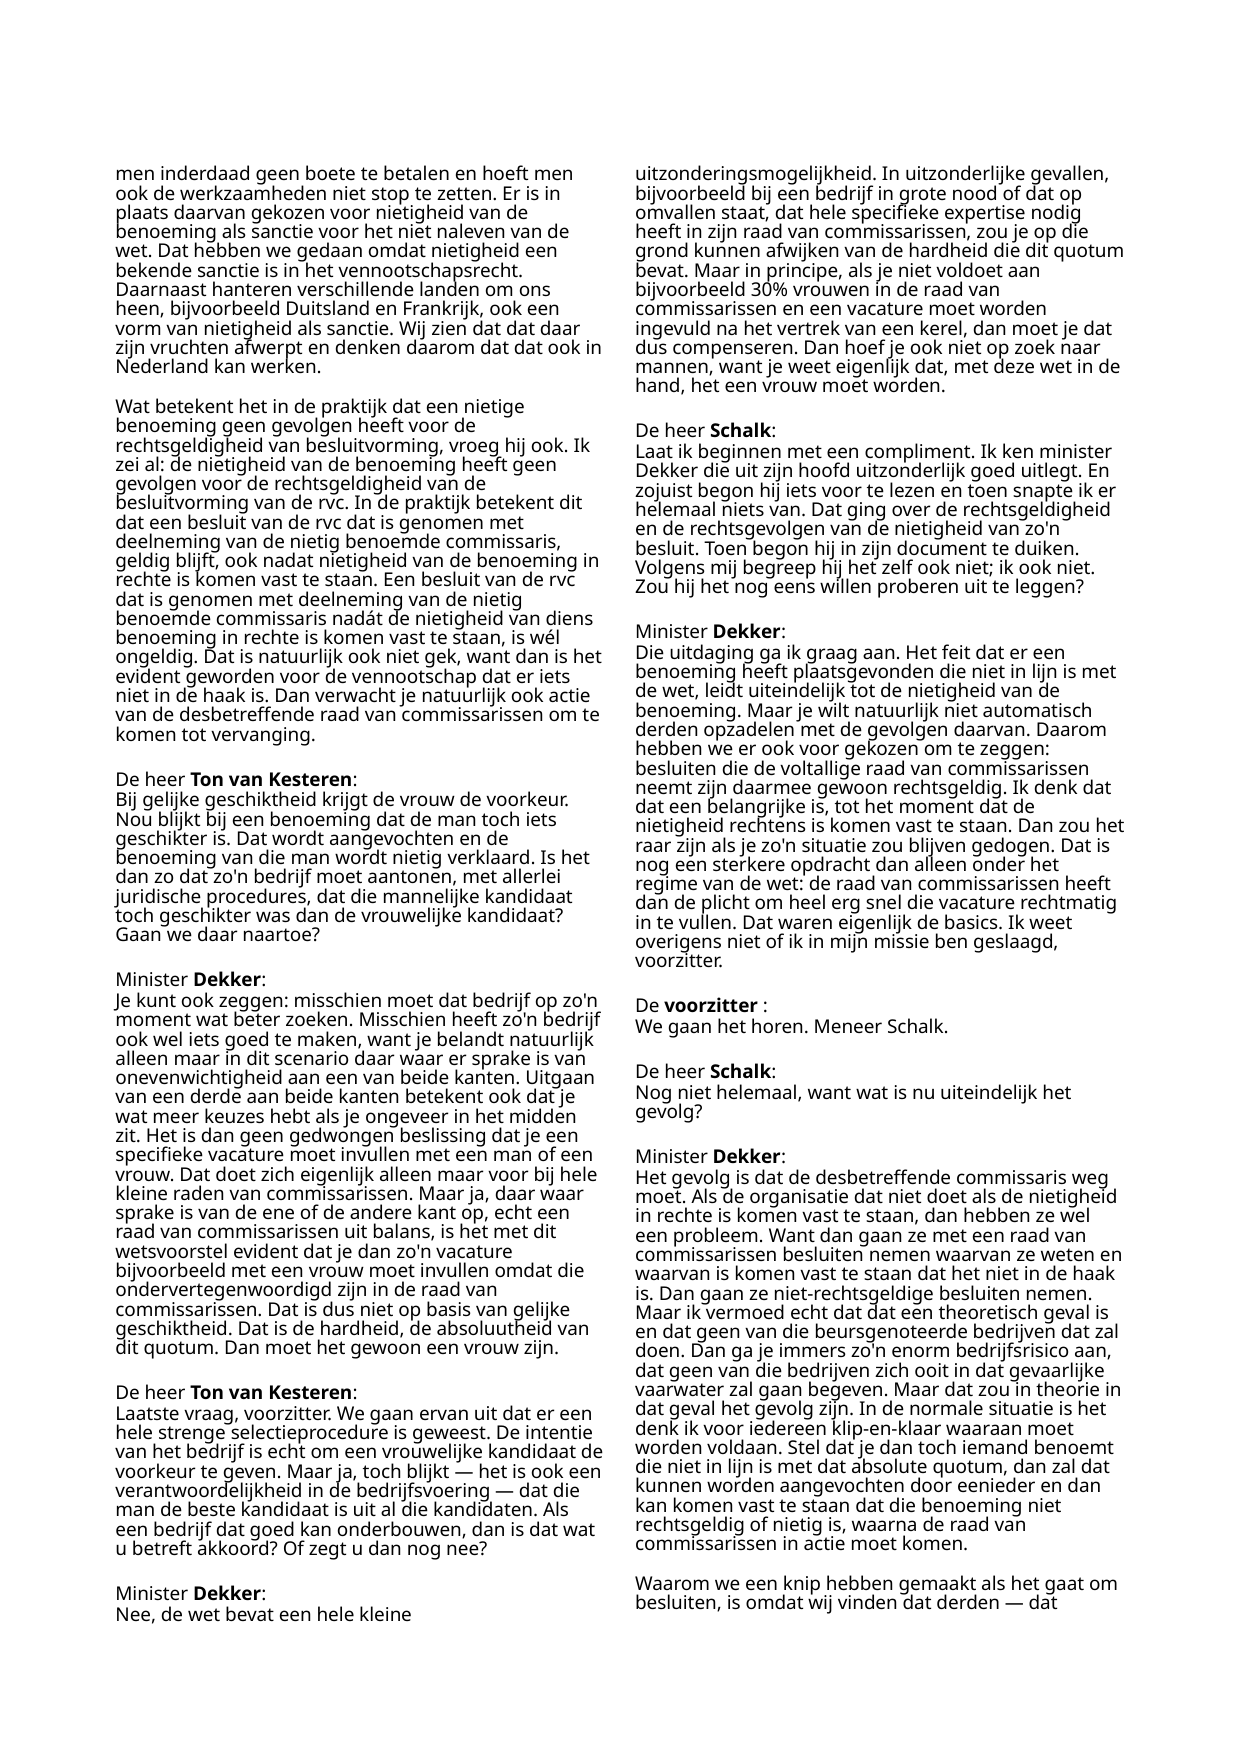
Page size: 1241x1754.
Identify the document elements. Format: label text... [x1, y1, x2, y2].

text De heer Schalk: [635, 1058, 1125, 1084]
text De heer Ton van Kesteren: [115, 1379, 605, 1405]
text uitzonderingsmogelijkheid. In uitzonderlijke gevallen, bijvoorbeeld bij een bedrijf in grote nood of dat op omvallen staat, dat hele specifieke expertise nodig heeft in zijn raad van commissarissen, zou je op die grond kunnen afwijken van de hardheid die dit quotum bevat. Maar in principe, als je niet voldoet aan bijvoorbeeld 30% vrouwen in de raad van commissarissen en een vacature moet worden ingevuld na het vertrek van een kerel, dan moet je dat dus compenseren. Dan hoef je ook niet op zoek naar mannen, want je weet eigenlijk dat, met deze wet in de hand, het een vrouw moet worden. [635, 165, 1125, 397]
text Wat betekent het in de praktijk dat een nietige benoeming geen gevolgen heeft voor de rechtsgeldigheid van besluitvorming, vroeg hij ook. Ik zei al: de nietigheid van de benoeming heeft geen gevolgen voor de rechtsgeldigheid van de besluitvorming van de rvc. In de praktijk betekent dit dat een besluit van de rvc dat is genomen met deelneming van de nietig benoemde commissaris, geldig blijft, ook nadat nietigheid van de benoeming in rechte is komen vast te staan. Een besluit van de rvc dat is genomen met deelneming van de nietig benoemde commissaris nadát de nietigheid van diens benoeming in rechte is komen vast te staan, is wél ongeldig. Dat is natuurlijk ook niet gek, want dan is het evident geworden voor de vennootschap dat er iets niet in de haak is. Dan verwacht je natuurlijk ook actie van de desbetreffende raad van commissarissen om te komen tot vervanging. [115, 398, 605, 745]
text Nee, de wet bevat een hele kleine [115, 1606, 605, 1625]
text Minister Dekker: [635, 618, 1125, 644]
text Laatste vraag, voorzitter. We gaan ervan uit dat er een hele strenge selectieprocedure is geweest. De intentie van het bedrijf is echt om een vrouwelijke kandidaat de voorkeur te geven. Maar ja, toch blijkt — het is ook een verantwoordelijkheid in de bedrijfsvoering — dat die man de beste kandidaat is uit al die kandidaten. Als een bedrijf dat goed kan onderbouwen, dan is dat wat u betreft akkoord? Of zegt u dan nog nee? [115, 1405, 605, 1559]
text We gaan het horen. Meneer Schalk. [635, 1018, 1125, 1037]
text De voorzitter : [635, 992, 1125, 1018]
text De heer Schalk: [635, 417, 1125, 443]
text Minister Dekker: [115, 1580, 605, 1606]
text men inderdaad geen boete te betalen en hoeft men ook de werkzaamheden niet stop te zetten. Er is in plaats daarvan gekozen voor nietigheid van de benoeming als sanctie voor het niet naleven van de wet. Dat hebben we gedaan omdat nietigheid een bekende sanctie is in het vennootschapsrecht. Daarnaast hanteren verschillende landen om ons heen, bijvoorbeeld Duitsland en Frankrijk, ook een vorm van nietigheid als sanctie. Wij zien dat dat daar zijn vruchten afwerpt en denken daarom dat dat ook in Nederland kan werken. [115, 165, 605, 377]
text Bij gelijke geschiktheid krijgt de vrouw de voorkeur. Nou blijkt bij een benoeming dat de man toch iets geschikter is. Dat wordt aangevochten en de benoeming van die man wordt nietig verklaard. Is het dan zo dat zo'n bedrijf moet aantonen, met allerlei juridische procedures, dat die mannelijke kandidaat toch geschikter was dan de vrouwelijke kandidaat? Gaan we daar naartoe? [115, 791, 605, 946]
text Je kunt ook zeggen: misschien moet dat bedrijf op zo'n moment wat beter zoeken. Misschien heeft zo'n bedrijf ook wel iets goed te maken, want je belandt natuurlijk alleen maar in dit scenario daar waar er sprake is van onevenwichtigheid aan een van beide kanten. Uitgaan van een derde aan beide kanten betekent ook dat je wat meer keuzes hebt als je ongeveer in het midden zit. Het is dan geen gedwongen beslissing dat je een specifieke vacature moet invullen met een man of een vrouw. Dat doet zich eigenlijk alleen maar voor bij hele kleine raden van commissarissen. Maar ja, daar waar sprake is van de ene of de andere kant op, echt een raad van commissarissen uit balans, is het met dit wetsvoorstel evident dat je dan zo'n vacature bijvoorbeeld met een vrouw moet invullen omdat die ondervertegenwoordigd zijn in de raad van commissarissen. Dat is dus niet op basis van gelijke geschiktheid. Dat is de hardheid, de absoluutheid van dit quotum. Dan moet het gewoon een vrouw zijn. [115, 992, 605, 1358]
text Waarom we een knip hebben gemaakt als het gaat om besluiten, is omdat wij vinden dat derden — dat [635, 1575, 1125, 1614]
text Laat ik beginnen met een compliment. Ik ken minister Dekker die uit zijn hoofd uitzonderlijk goed uitlegt. En zojuist begon hij iets voor te lezen en toen snapte ik er helemaal niets van. Dat ging over de rechtsgeldigheid en de rechtsgevolgen van de nietigheid van zo'n besluit. Toen begon hij in zijn document te duiken. Volgens mij begreep hij het zelf ook niet; ik ook niet. Zou hij het nog eens willen proberen uit te leggen? [635, 443, 1125, 597]
text Het gevolg is dat de desbetreffende commissaris weg moet. Als de organisatie dat niet doet als de nietigheid in rechte is komen vast te staan, dan hebben ze wel een probleem. Want dan gaan ze met een raad van commissarissen besluiten nemen waarvan ze weten en waarvan is komen vast te staan dat het niet in de haak is. Dan gaan ze niet-rechtsgeldige besluiten nemen. Maar ik vermoed echt dat dat een theoretisch geval is en dat geen van die beursgenoteerde bedrijven dat zal doen. Dan ga je immers zo'n enorm bedrijfsrisico aan, dat geen van die bedrijven zich ooit in dat gevaarlijke vaarwater zal gaan begeven. Maar dat zou in theorie in dat geval het gevolg zijn. In de normale situatie is het denk ik voor iedereen klip-en-klaar waaraan moet worden voldaan. Stel dat je dan toch iemand benoemt die niet in lijn is met dat absolute quotum, dan zal dat kunnen worden aangevochten door eenieder en dan kan komen vast te staan dat die benoeming niet rechtsgeldig of nietig is, waarna de raad van commissarissen in actie moet komen. [635, 1169, 1125, 1554]
text Minister Dekker: [115, 966, 605, 992]
text Die uitdaging ga ik graag aan. Het feit dat er een benoeming heeft plaatsgevonden die niet in lijn is met de wet, leidt uiteindelijk tot de nietigheid van de benoeming. Maar je wilt natuurlijk niet automatisch derden opzadelen met de gevolgen daarvan. Daarom hebben we er ook voor gekozen om te zeggen: besluiten die de voltallige raad van commissarissen neemt zijn daarmee gewoon rechtsgeldig. Ik denk dat dat een belangrijke is, tot het moment dat de nietigheid rechtens is komen vast te staan. Dan zou het raar zijn als je zo'n situatie zou blijven gedogen. Dat is nog een sterkere opdracht dan alleen onder het regime van de wet: de raad van commissarissen heeft dan de plicht om heel erg snel die vacature rechtmatig in te vullen. Dat waren eigenlijk de basics. Ik weet overigens niet of ik in mijn missie ben geslaagd, voorzitter. [635, 644, 1125, 971]
text Nog niet helemaal, want wat is nu uiteindelijk het gevolg? [635, 1084, 1125, 1122]
text De heer Ton van Kesteren: [115, 766, 605, 791]
text Minister Dekker: [635, 1143, 1125, 1169]
